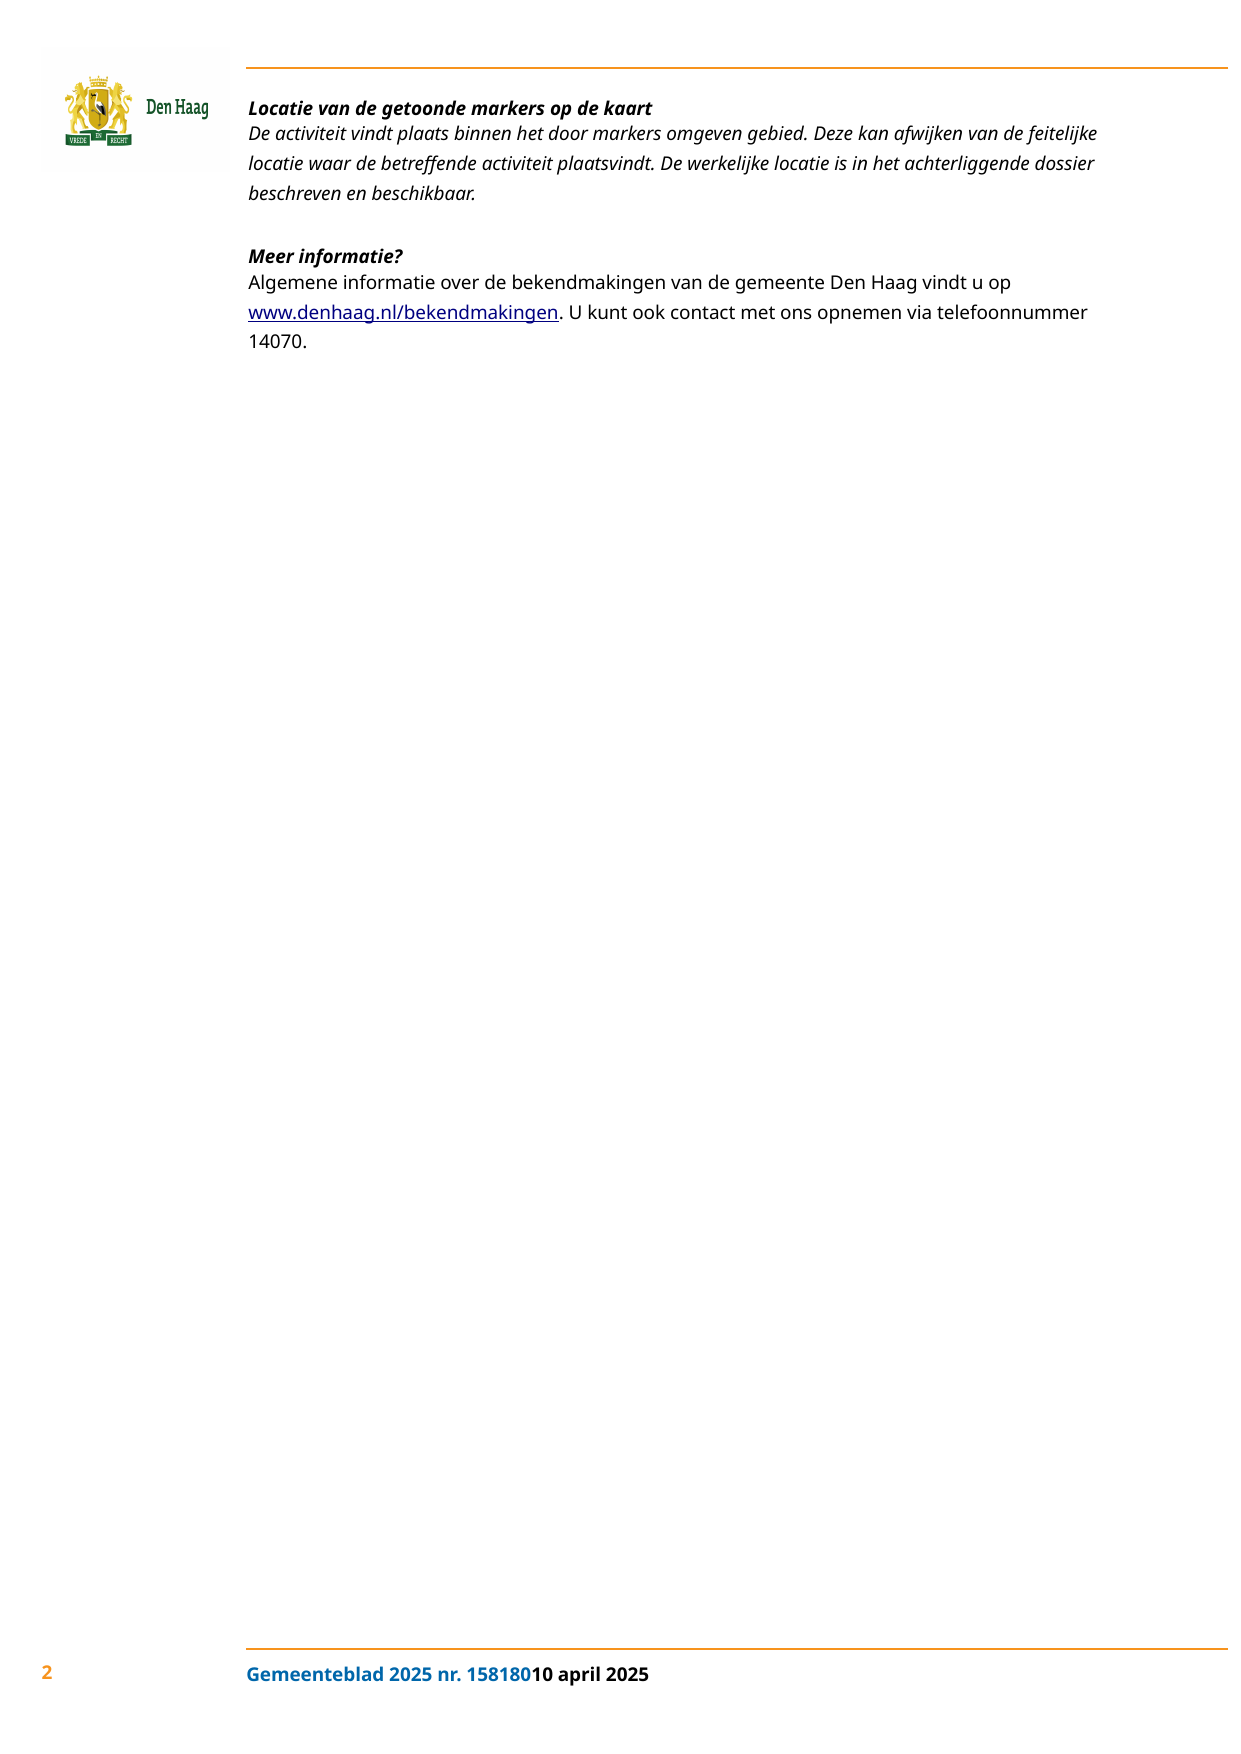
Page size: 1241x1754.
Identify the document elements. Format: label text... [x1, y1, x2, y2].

text Locatie van de getoonde markers op de kaart [248, 95, 1152, 121]
text Algemene informatie over de bekendmakingen van de gemeente Den Haag vindt u op www.denhaag.nl/bekendmakingen. U kunt ook contact met ons opnemen via telefoonnummer 14070. [248, 269, 1152, 354]
text Meer informatie? [248, 244, 1152, 269]
picture [41, 47, 231, 172]
text De activiteit vindt plaats binnen het door markers omgeven gebied. Deze kan afwijken van de feitelijke locatie waar de betreffende activiteit plaatsvindt. De werkelijke locatie is in het achterliggende dossier beschreven en beschikbaar. [248, 121, 1152, 205]
